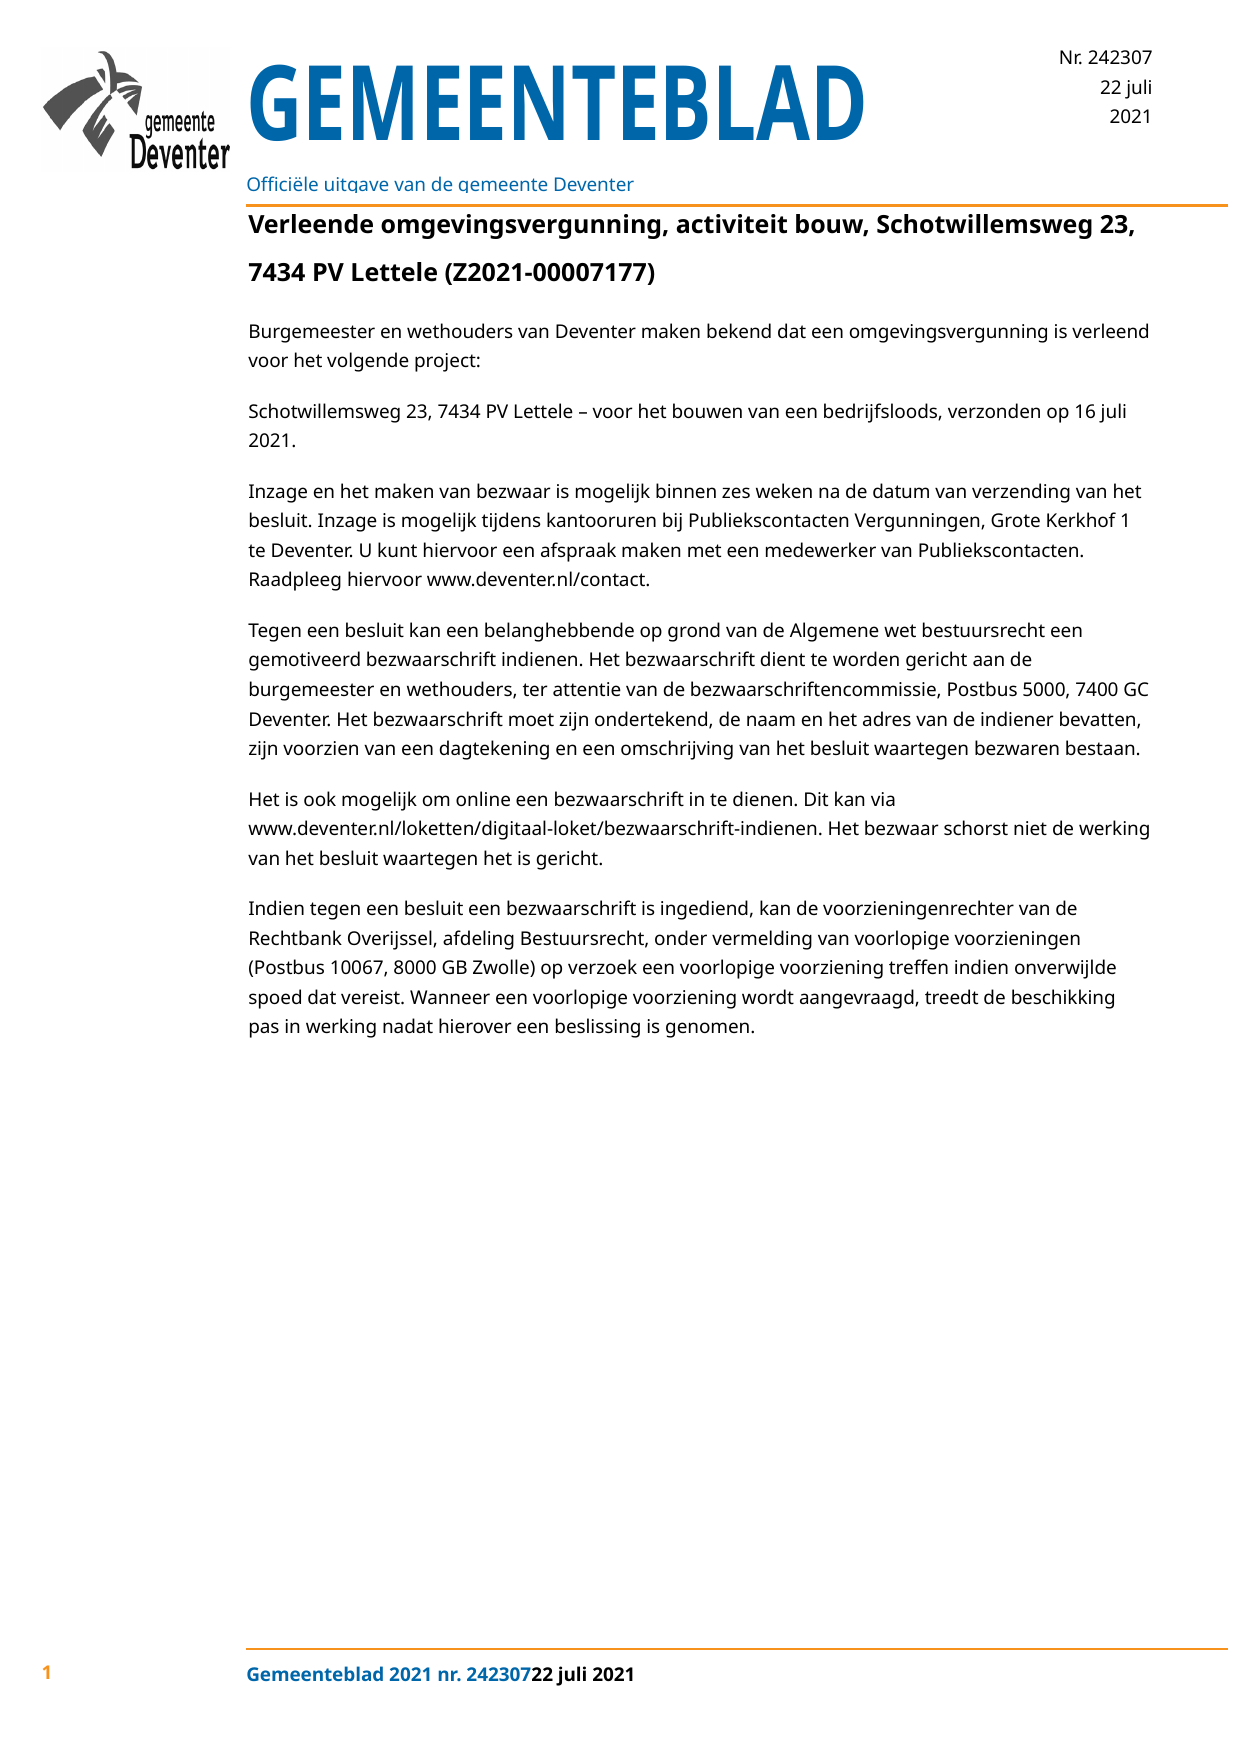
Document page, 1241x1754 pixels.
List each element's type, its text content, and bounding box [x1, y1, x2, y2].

text Verleende omgevingsvergunning, activiteit bouw, Schotwillemsweg 23, 7434 PV Lettele (Z2021-00007177) [248, 207, 1152, 288]
text Indien tegen een besluit een bezwaarschrift is ingediend, kan de voorzieningenrechter van de Rechtbank Overijssel, afdeling Bestuursrecht, onder vermelding van voorlopige voorzieningen (Postbus 10067, 8000 GB Zwolle) op verzoek een voorlopige voorziening treffen indien onverwijlde spoed dat vereist. Wanneer een voorlopige voorziening wordt aangevraagd, treedt de beschikking pas in werking nadat hierover een beslissing is genomen. [248, 895, 1152, 1039]
text Het is ook mogelijk om online een bezwaarschrift in te dienen. Dit kan via www.deventer.nl/loketten/digitaal-loket/bezwaarschrift-indienen. Het bezwaar schorst niet de werking van het besluit waartegen het is gericht. [248, 786, 1152, 871]
picture [41, 47, 231, 172]
text Schotwillemsweg 23, 7434 PV Lettele – voor het bouwen van een bedrijfsloods, verzonden op 16 juli 2021. [248, 398, 1152, 453]
text Burgemeester en wethouders van Deventer maken bekend dat een omgevingsvergunning is verleend voor het volgende project: [248, 318, 1152, 373]
text Inzage en het maken van bezwaar is mogelijk binnen zes weken na de datum van verzending van het besluit. Inzage is mogelijk tijdens kantooruren bij Publiekscontacten Vergunningen, Grote Kerkhof 1 te Deventer. U kunt hiervoor een afspraak maken met een medewerker van Publiekscontacten. Raadpleeg hiervoor www.deventer.nl/contact. [248, 478, 1152, 592]
text Tegen een besluit kan een belanghebbende op grond van de Algemene wet bestuursrecht een gemotiveerd bezwaarschrift indienen. Het bezwaarschrift dient te worden gericht aan de burgemeester en wethouders, ter attentie van de bezwaarschriftencommissie, Postbus 5000, 7400 GC Deventer. Het bezwaarschrift moet zijn ondertekend, de naam en het adres van de indiener bevatten, zijn voorzien van een dagtekening en een omschrijving van het besluit waartegen bezwaren bestaan. [248, 617, 1152, 761]
